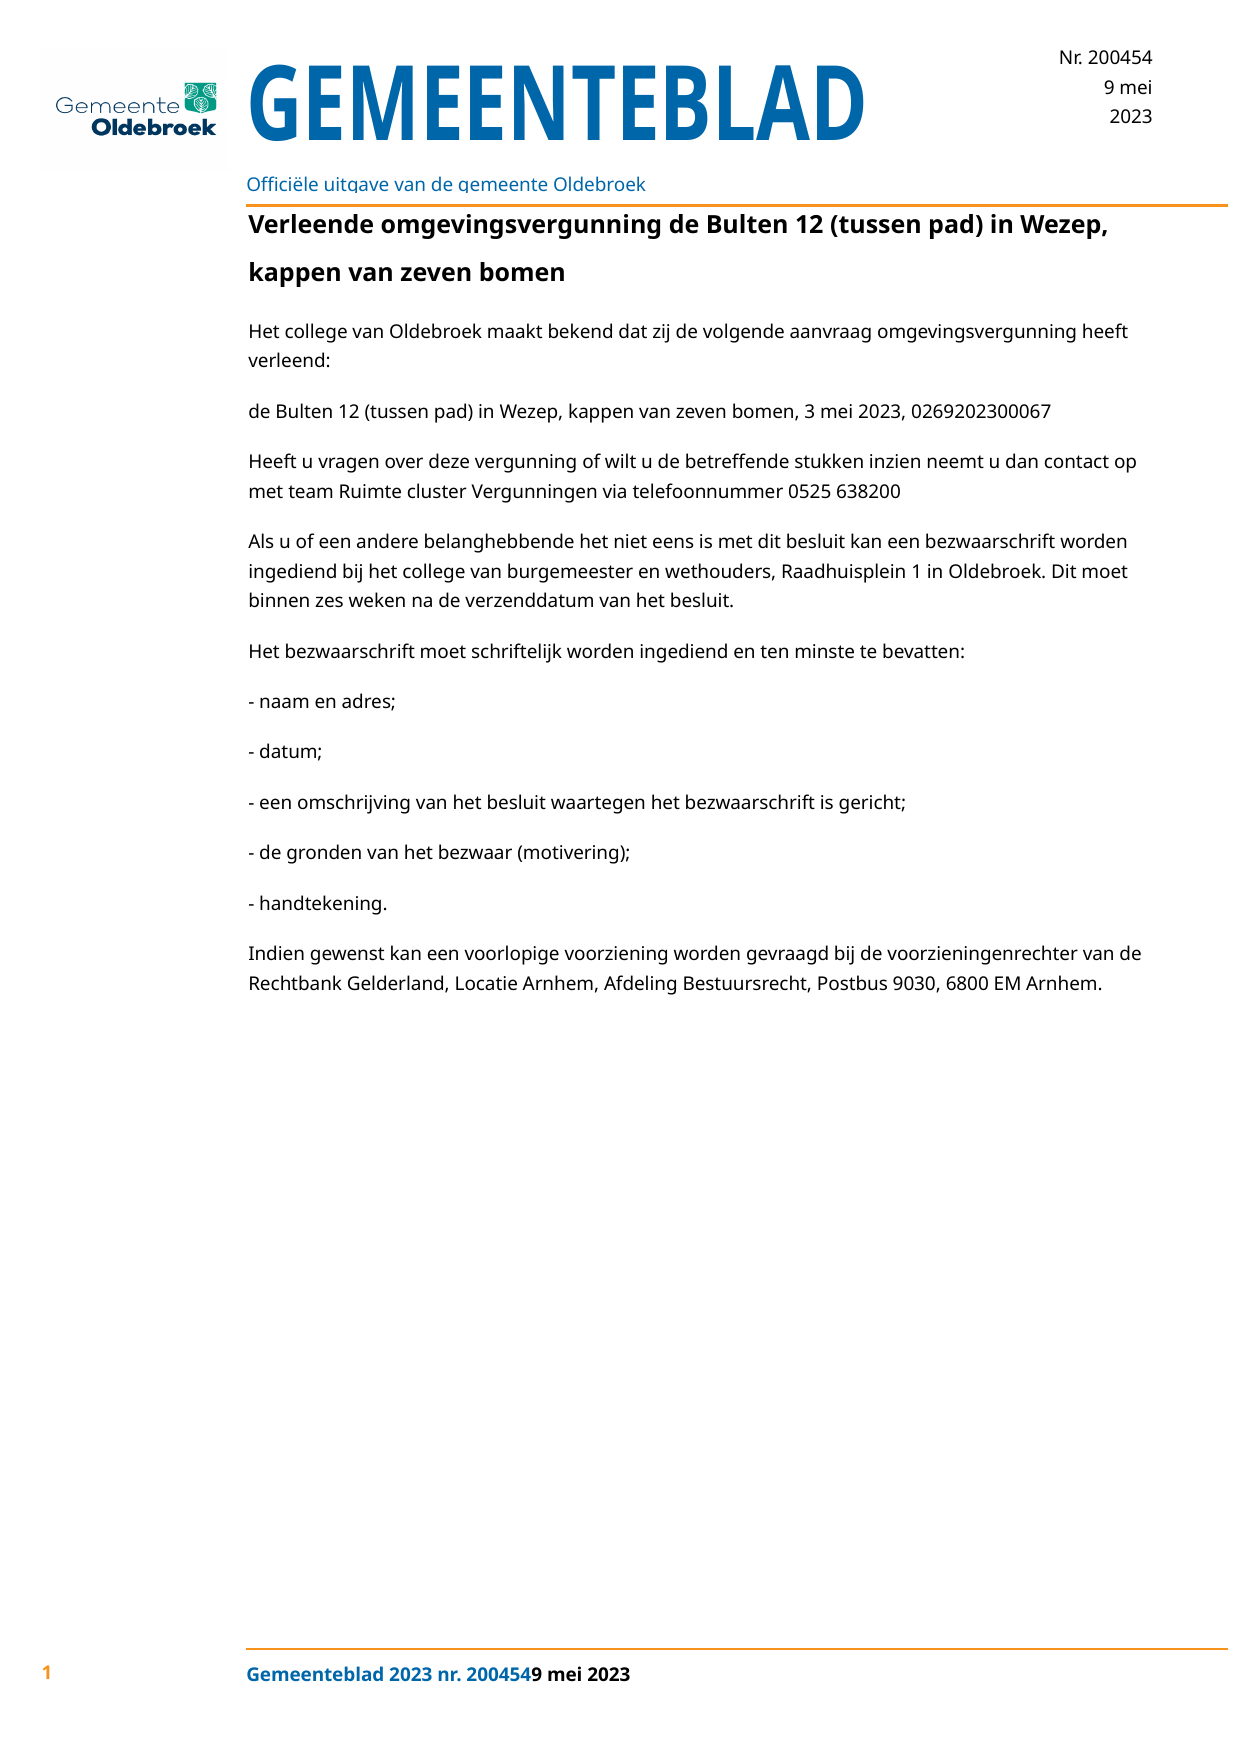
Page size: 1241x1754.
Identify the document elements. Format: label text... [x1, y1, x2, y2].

text Het bezwaarschrift moet schriftelijk worden ingediend en ten minste te bevatten: [248, 638, 1152, 664]
text Het college van Oldebroek maakt bekend dat zij de volgende aanvraag omgevingsvergunning heeft verleend: [248, 318, 1152, 373]
picture [41, 47, 231, 172]
text - handtekening. [248, 890, 1152, 916]
text - datum; [248, 739, 1152, 764]
text - naam en adres; [248, 688, 1152, 714]
text Heeft u vragen over deze vergunning of wilt u de betreffende stukken inzien neemt u dan contact op met team Ruimte cluster Vergunningen via telefoonnummer 0525 638200 [248, 448, 1152, 504]
text Als u of een andere belanghebbende het niet eens is met dit besluit kan een bezwaarschrift worden ingediend bij het college van burgemeester en wethouders, Raadhuisplein 1 in Oldebroek. Dit moet binnen zes weken na de verzenddatum van het besluit. [248, 528, 1152, 613]
text - een omschrijving van het besluit waartegen het bezwaarschrift is gericht; [248, 789, 1152, 815]
text Verleende omgevingsvergunning de Bulten 12 (tussen pad) in Wezep, kappen van zeven bomen [248, 207, 1152, 288]
text de Bulten 12 (tussen pad) in Wezep, kappen van zeven bomen, 3 mei 2023, 0269202300067 [248, 398, 1152, 424]
text - de gronden van het bezwaar (motivering); [248, 839, 1152, 865]
text Indien gewenst kan een voorlopige voorziening worden gevraagd bij de voorzieningenrechter van de Rechtbank Gelderland, Locatie Arnhem, Afdeling Bestuursrecht, Postbus 9030, 6800 EM Arnhem. [248, 940, 1152, 996]
